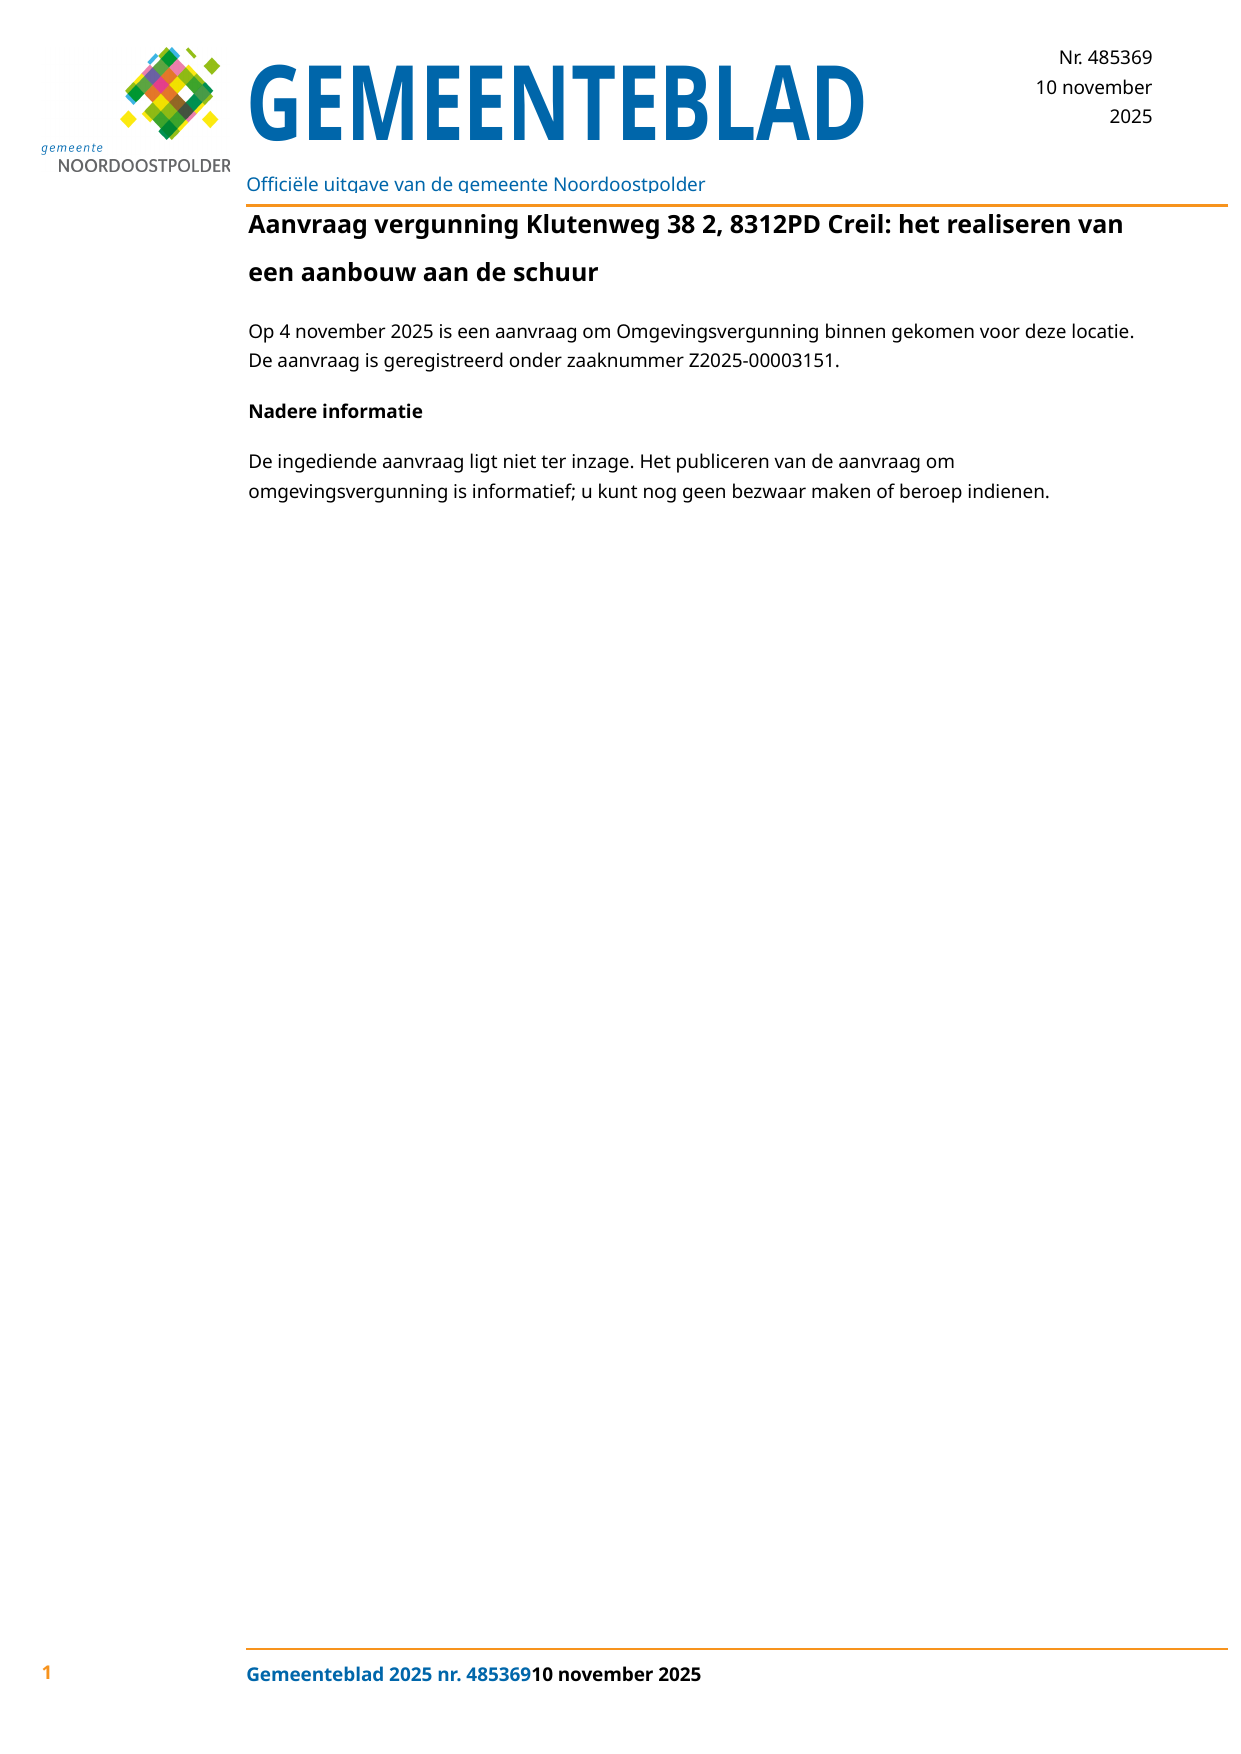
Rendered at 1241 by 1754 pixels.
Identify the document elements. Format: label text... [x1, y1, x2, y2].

text Nadere informatie [248, 398, 1152, 424]
text Op 4 november 2025 is een aanvraag om Omgevingsvergunning binnen gekomen voor deze locatie. De aanvraag is geregistreerd onder zaaknummer Z2025-00003151. [248, 318, 1152, 373]
text Aanvraag vergunning Klutenweg 38 2, 8312PD Creil: het realiseren van een aanbouw aan de schuur [248, 207, 1152, 288]
picture [41, 47, 231, 172]
text De ingediende aanvraag ligt niet ter inzage. Het publiceren van de aanvraag om omgevingsvergunning is informatief; u kunt nog geen bezwaar maken of beroep indienen. [248, 448, 1152, 504]
